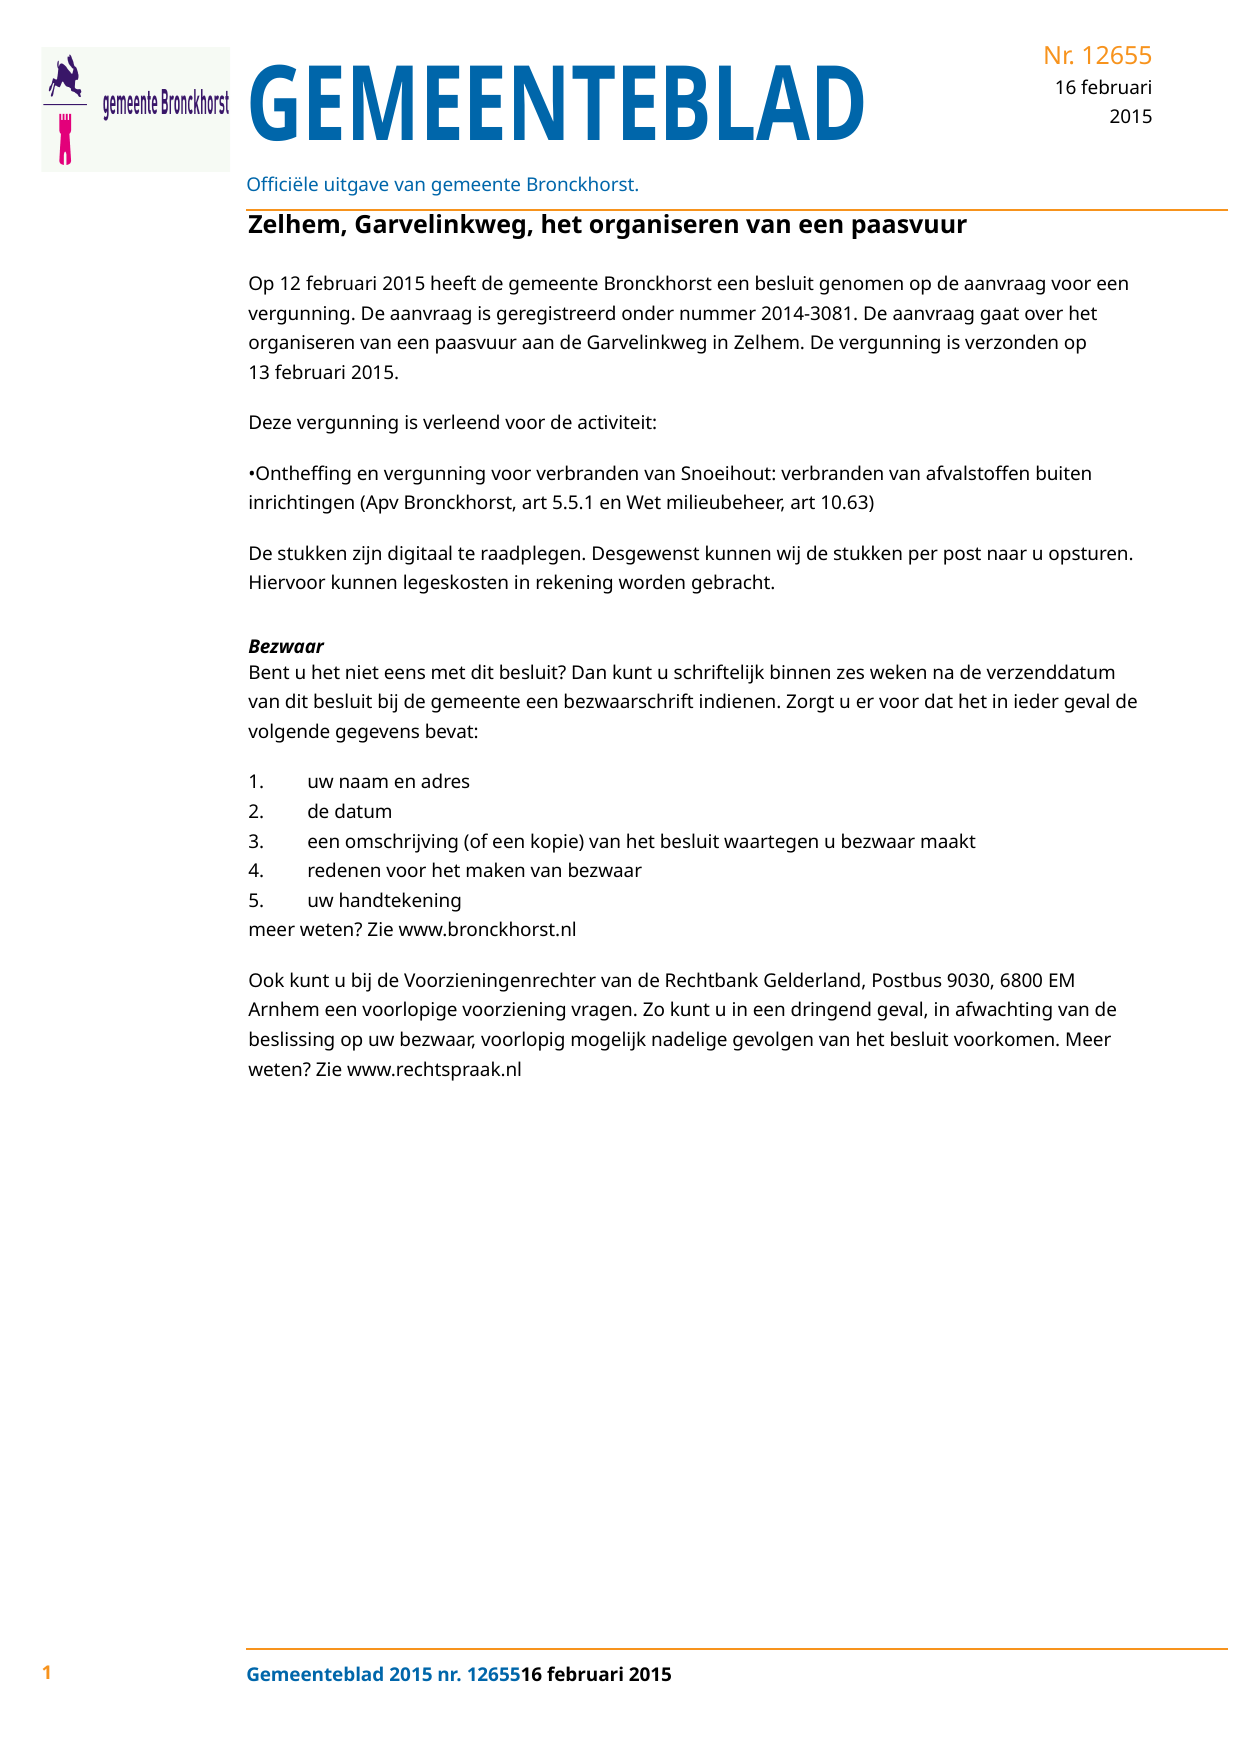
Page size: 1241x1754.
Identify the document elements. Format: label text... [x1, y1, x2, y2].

text Op 12 februari 2015 heeft de gemeente Bronckhorst een besluit genomen op de aanvraag voor een vergunning. De aanvraag is geregistreerd onder nummer 2014-3081. De aanvraag gaat over het organiseren van een paasvuur aan de Garvelinkweg in Zelhem. De vergunning is verzonden op 13 februari 2015. [248, 270, 1152, 385]
text Ook kunt u bij de Voorzieningenrechter van de Rechtbank Gelderland, Postbus 9030, 6800 EM Arnhem een voorlopige voorziening vragen. Zo kunt u in een dringend geval, in afwachting van de beslissing op uw bezwaar, voorlopig mogelijk nadelige gevolgen van het besluit voorkomen. Meer weten? Zie www.rechtspraak.nl [248, 967, 1152, 1082]
list uw handtekening [248, 887, 1152, 913]
list een omschrijving (of een kopie) van het besluit waartegen u bezwaar maakt [248, 828, 1152, 854]
text Deze vergunning is verleend voor de activiteit: [248, 409, 1152, 435]
list uw naam en adres [248, 769, 1152, 794]
text Bent u het niet eens met dit besluit? Dan kunt u schriftelijk binnen zes weken na de verzenddatum van dit besluit bij de gemeente een bezwaarschrift indienen. Zorgt u er voor dat het in ieder geval de volgende gegevens bevat: [248, 659, 1152, 744]
text meer weten? Zie www.bronckhorst.nl [248, 917, 1152, 942]
text •Ontheffing en vergunning voor verbranden van Snoeihout: verbranden van afvalstoffen buiten inrichtingen (Apv Bronckhorst, art 5.5.1 en Wet milieubeheer, art 10.63) [248, 460, 1152, 515]
list redenen voor het maken van bezwaar [248, 857, 1152, 883]
list de datum [248, 798, 1152, 824]
picture [41, 47, 231, 172]
text Bezwaar [248, 633, 1152, 659]
text De stukken zijn digitaal te raadplegen. Desgewenst kunnen wij de stukken per post naar u opsturen. Hiervoor kunnen legeskosten in rekening worden gebracht. [248, 540, 1152, 595]
text Zelhem, Garvelinkweg, het organiseren van een paasvuur [248, 211, 1152, 241]
